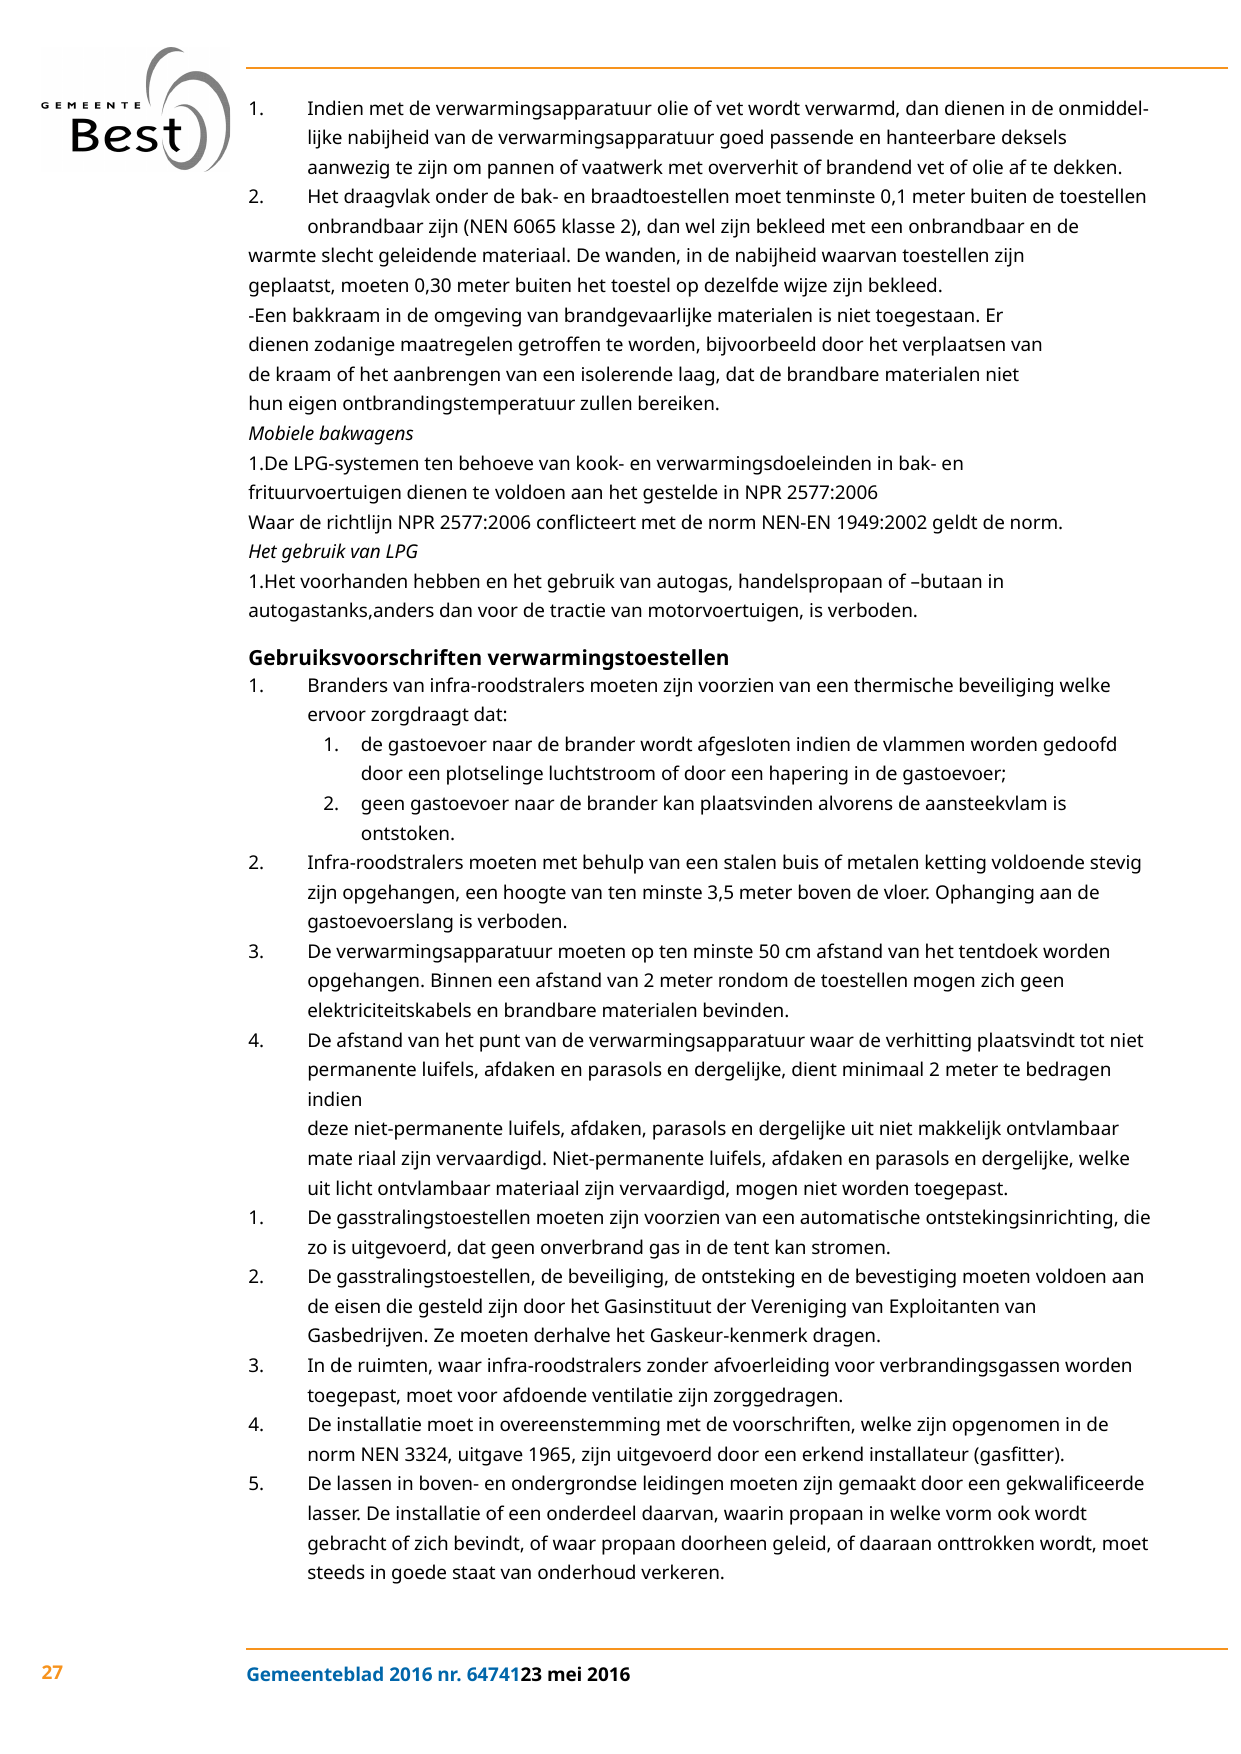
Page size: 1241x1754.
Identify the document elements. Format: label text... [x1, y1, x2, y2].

list deze niet-permanente luifels, afdaken, parasols en dergelijke uit niet makkelijk ontvlambaar mate riaal zijn vervaardigd. Niet-permanente luifels, afdaken en parasols en dergelijke, welke uit licht ontvlambaar materiaal zijn vervaardigd, mogen niet worden toegepast. [248, 1116, 1152, 1200]
text dienen zodanige maatregelen getroffen te worden, bijvoorbeeld door het verplaatsen van [248, 331, 1152, 357]
text warmte slecht geleidende materiaal. De wanden, in de nabijheid waarvan toestellen zijn [248, 243, 1152, 268]
picture [41, 47, 231, 172]
text Gebruiksvoorschriften verwarmingstoestellen [248, 643, 1152, 672]
text de kraam of het aanbrengen van een isolerende laag, dat de brandbare materialen niet [248, 361, 1152, 387]
list Het draagvlak onder de bak- en braadtoestellen moet tenminste 0,1 meter buiten de toestellen onbrandbaar zijn (NEN 6065 klasse 2), dan wel zijn bekleed met een onbrandbaar en de [248, 183, 1152, 239]
list De installatie moet in overeenstemming met de voorschriften, welke zijn opgenomen in de norm NEN 3324, uitgave 1965, zijn uitgevoerd door een erkend installateur (gasfitter). [248, 1411, 1152, 1467]
list geen gastoevoer naar de brander kan plaatsvinden alvorens de aansteekvlam is ontstoken. [323, 790, 1152, 845]
text 1.De LPG-systemen ten behoeve van kook- en verwarmingsdoeleinden in bak- en [248, 450, 1152, 476]
list De verwarmingsapparatuur moeten op ten minste 50 cm afstand van het tentdoek worden opgehangen. Binnen een afstand van 2 meter rondom de toestellen mogen zich geen elektriciteitskabels en brandbare materialen bevinden. [248, 938, 1152, 1023]
text Mobiele bakwagens [248, 420, 1152, 446]
list De afstand van het punt van de verwarmingsapparatuur waar de verhitting plaatsvindt tot niet permanente luifels, afdaken en parasols en dergelijke, dient minimaal 2 meter te bedragen indien [248, 1027, 1152, 1112]
list In de ruimten, waar infra-roodstralers zonder afvoerleiding voor verbrandingsgassen worden toegepast, moet voor afdoende ventilatie zijn zorggedragen. [248, 1352, 1152, 1407]
text -Een bakkraam in de omgeving van brandgevaarlijke materialen is niet toegestaan. Er [248, 302, 1152, 328]
text Het gebruik van LPG [248, 538, 1152, 564]
text Waar de richtlijn NPR 2577:2006 conflicteert met de norm NEN-EN 1949:2002 geldt de norm. [248, 509, 1152, 535]
list De lassen in boven- en ondergrondse leidingen moeten zijn gemaakt door een gekwalificeerde lasser. De installatie of een onderdeel daarvan, waarin propaan in welke vorm ook wordt gebracht of zich bevindt, of waar propaan doorheen geleid, of daaraan onttrokken wordt, moet steeds in goede staat van onderhoud verkeren. [248, 1471, 1152, 1585]
list Indien met de verwarmingsapparatuur olie of vet wordt verwarmd, dan dienen in de onmiddel- lijke nabijheid van de verwarmingsapparatuur goed passende en hanteerbare deksels aanwezig te zijn om pannen of vaatwerk met oververhit of brandend vet of olie af te dekken. [248, 95, 1152, 180]
text 1.Het voorhanden hebben en het gebruik van autogas, handelspropaan of –butaan in autogastanks,anders dan voor de tractie van motorvoertuigen, is verboden. [248, 568, 1152, 623]
text geplaatst, moeten 0,30 meter buiten het toestel op dezelfde wijze zijn bekleed. [248, 272, 1152, 298]
text frituurvoertuigen dienen te voldoen aan het gestelde in NPR 2577:2006 [248, 479, 1152, 505]
list De gasstralingstoestellen moeten zijn voorzien van een automatische ontstekingsinrichting, die zo is uitgevoerd, dat geen onverbrand gas in de tent kan stromen. [248, 1204, 1152, 1259]
list De gasstralingstoestellen, de beveiliging, de ontsteking en de bevestiging moeten voldoen aan de eisen die gesteld zijn door het Gasinstituut der Vereniging van Exploitanten van Gasbedrijven. Ze moeten derhalve het Gaskeur-kenmerk dragen. [248, 1263, 1152, 1348]
text hun eigen ontbrandingstemperatuur zullen bereiken. [248, 391, 1152, 416]
list Infra-roodstralers moeten met behulp van een stalen buis of metalen ketting voldoende stevig zijn opgehangen, een hoogte van ten minste 3,5 meter boven de vloer. Ophanging aan de gastoevoerslang is verboden. [248, 849, 1152, 934]
list de gastoevoer naar de brander wordt afgesloten indien de vlammen worden gedoofd door een plotselinge luchtstroom of door een hapering in de gastoevoer; [323, 731, 1152, 786]
list Branders van infra-roodstralers moeten zijn voorzien van een thermische beveiliging welke ervoor zorgdraagt dat: [248, 672, 1152, 727]
